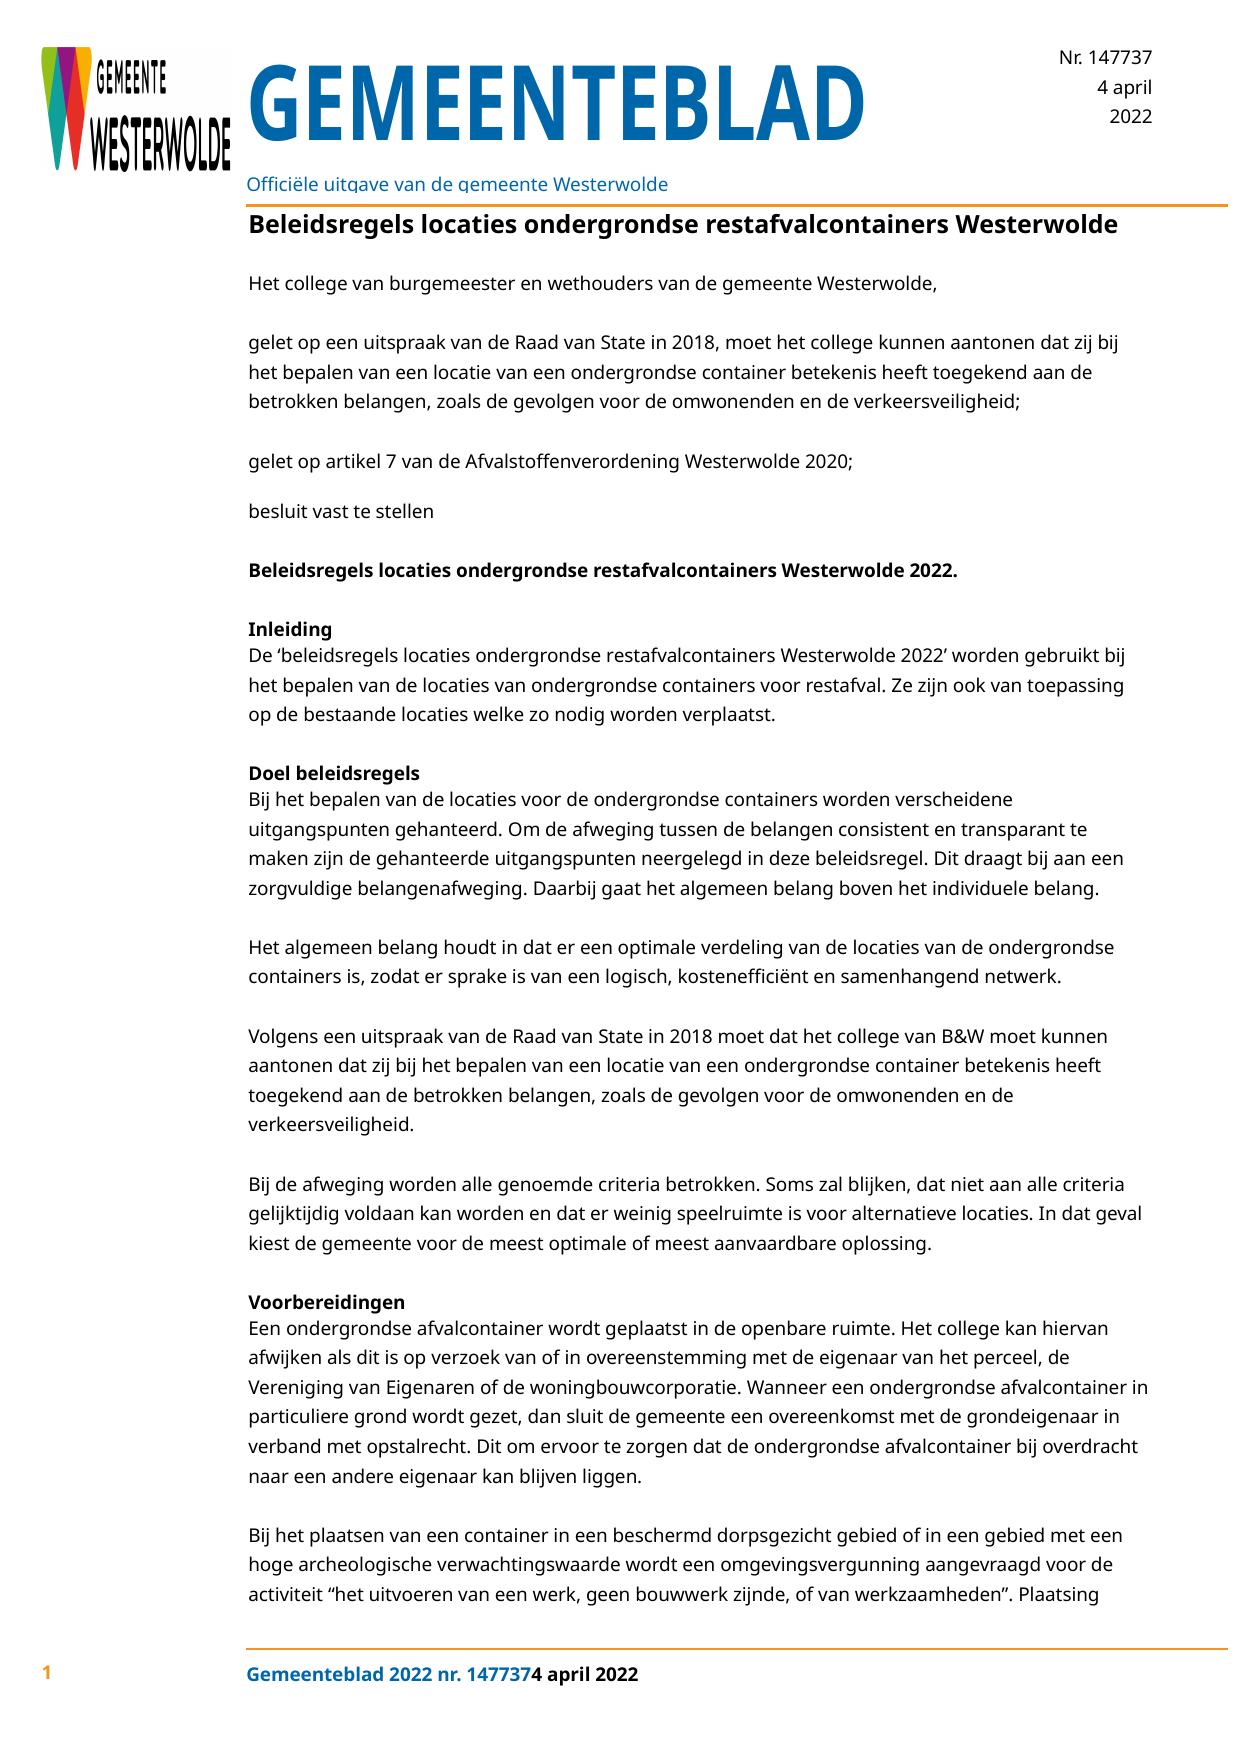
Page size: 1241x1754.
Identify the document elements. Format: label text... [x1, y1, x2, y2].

text gelet op artikel 7 van de Afvalstoffenverordening Westerwolde 2020; [248, 448, 1152, 473]
text besluit vast te stellen [248, 498, 1152, 524]
text Doel beleidsregels [248, 761, 1152, 786]
text Voorbereidingen [248, 1289, 1152, 1315]
text Bij de afweging worden alle genoemde criteria betrokken. Soms zal blijken, dat niet aan alle criteria gelijktijdig voldaan kan worden en dat er weinig speelruimte is voor alternatieve locaties. In dat geval kiest de gemeente voor de meest optimale of meest aanvaardbare oplossing. [248, 1171, 1152, 1256]
text Volgens een uitspraak van de Raad van State in 2018 moet dat het college van B&W moet kunnen aantonen dat zij bij het bepalen van een locatie van een ondergrondse container betekenis heeft toegekend aan de betrokken belangen, zoals de gevolgen voor de omwonenden en de verkeersveiligheid. [248, 1023, 1152, 1137]
text Bij het plaatsen van een container in een beschermd dorpsgezicht gebied of in een gebied met een hoge archeologische verwachtingswaarde wordt een omgevingsvergunning aangevraagd voor de activiteit “het uitvoeren van een werk, geen bouwwerk zijnde, of van werkzaamheden”. Plaatsing [248, 1522, 1152, 1607]
picture [41, 47, 231, 172]
text De ‘beleidsregels locaties ondergrondse restafvalcontainers Westerwolde 2022’ worden gebruikt bij het bepalen van de locaties van ondergrondse containers voor restafval. Ze zijn ook van toepassing op de bestaande locaties welke zo nodig worden verplaatst. [248, 642, 1152, 727]
text Een ondergrondse afvalcontainer wordt geplaatst in de openbare ruimte. Het college kan hiervan afwijken als dit is op verzoek van of in overeenstemming met de eigenaar van het perceel, de Vereniging van Eigenaren of de woningbouwcorporatie. Wanneer een ondergrondse afvalcontainer in particuliere grond wordt gezet, dan sluit de gemeente een overeenkomst met de grondeigenaar in verband met opstalrecht. Dit om ervoor te zorgen dat de ondergrondse afvalcontainer bij overdracht naar een andere eigenaar kan blijven liggen. [248, 1315, 1152, 1488]
text gelet op een uitspraak van de Raad van State in 2018, moet het college kunnen aantonen dat zij bij het bepalen van een locatie van een ondergrondse container betekenis heeft toegekend aan de betrokken belangen, zoals de gevolgen voor de omwonenden en de verkeersveiligheid; [248, 329, 1152, 414]
text Het college van burgemeester en wethouders van de gemeente Westerwolde, [248, 270, 1152, 296]
text Bij het bepalen van de locaties voor de ondergrondse containers worden verscheidene uitgangspunten gehanteerd. Om de afweging tussen de belangen consistent en transparant te maken zijn de gehanteerde uitgangspunten neergelegd in deze beleidsregel. Dit draagt bij aan een zorgvuldige belangenafweging. Daarbij gaat het algemeen belang boven het individuele belang. [248, 786, 1152, 901]
text Beleidsregels locaties ondergrondse restafvalcontainers Westerwolde [248, 207, 1152, 241]
text Beleidsregels locaties ondergrondse restafvalcontainers Westerwolde 2022. [248, 557, 1152, 583]
text Het algemeen belang houdt in dat er een optimale verdeling van de locaties van de ondergrondse containers is, zodat er sprake is van een logisch, kostenefficiënt en samenhangend netwerk. [248, 934, 1152, 989]
text Inleiding [248, 616, 1152, 642]
